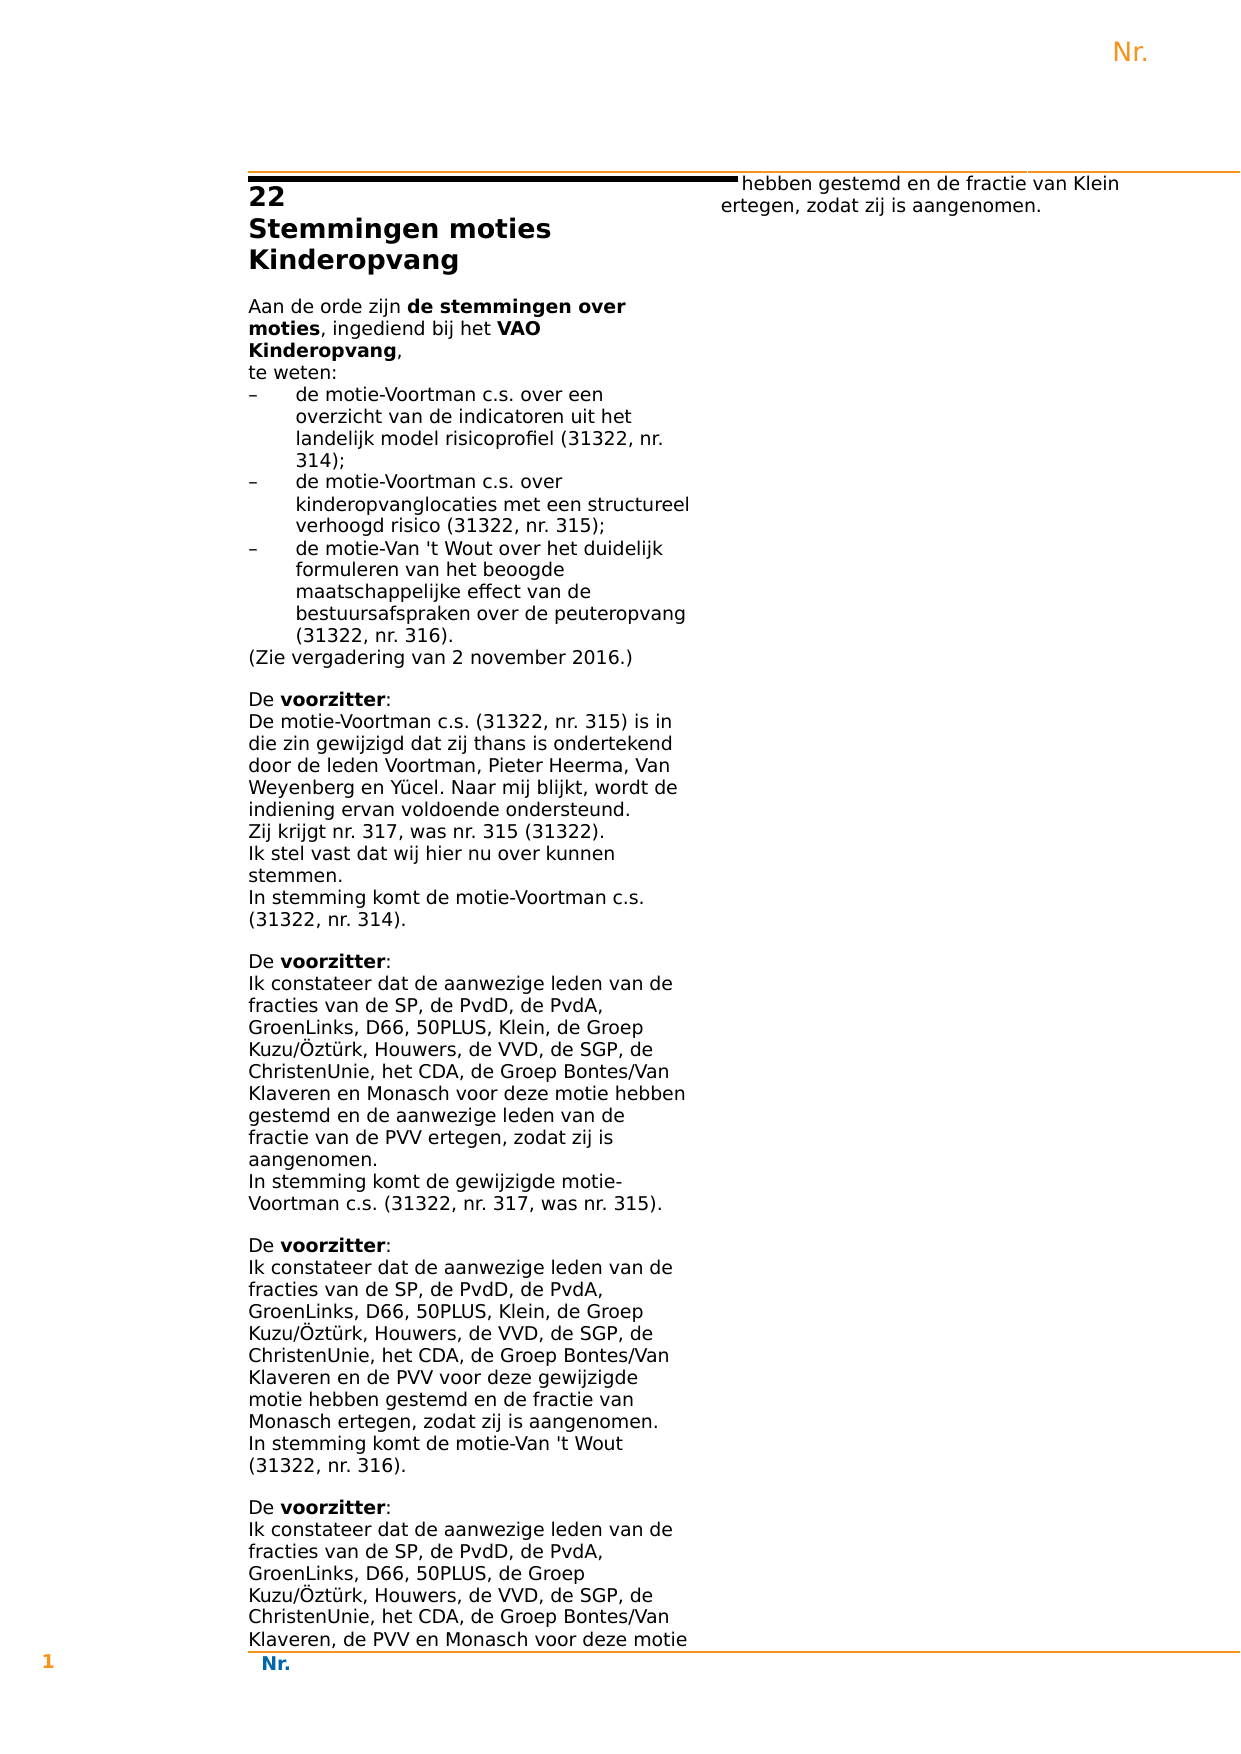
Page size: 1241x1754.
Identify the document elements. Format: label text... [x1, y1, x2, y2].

list de motie-Van 't Wout over het duidelijk formuleren van het beoogde maatschappelijke effect van de bestuursafspraken over de peuteropvang (31322, nr. 316). [248, 537, 691, 647]
text Ik stel vast dat wij hier nu over kunnen stemmen. [248, 843, 691, 887]
text De voorzitter: [248, 1497, 691, 1518]
text te weten: [248, 362, 691, 383]
text Zij krijgt nr. 317, was nr. 315 (31322). [248, 821, 691, 843]
text In stemming komt de gewijzigde motie-Voortman c.s. (31322, nr. 317, was nr. 315). [248, 1171, 691, 1215]
list de motie-Voortman c.s. over een overzicht van de indicatoren uit het landelijk model risicoprofiel (31322, nr. 314); [248, 383, 691, 471]
text Ik constateer dat de aanwezige leden van de fracties van de SP, de PvdD, de PvdA, GroenLinks, D66, 50PLUS, Klein, de Groep Kuzu/Öztürk, Houwers, de VVD, de SGP, de ChristenUnie, het CDA, de Groep Bontes/Van Klaveren en de PVV voor deze gewijzigde motie hebben gestemd en de fractie van Monasch ertegen, zodat zij is aangenomen. [248, 1257, 691, 1433]
text De motie-Voortman c.s. (31322, nr. 315) is in die zin gewijzigd dat zij thans is ondertekend door de leden Voortman, Pieter Heerma, Van Weyenberg en Yücel. Naar mij blijkt, wordt de indiening ervan voldoende ondersteund. [248, 711, 691, 821]
text (Zie vergadering van 2 november 2016.) [248, 647, 691, 669]
text In stemming komt de motie-Van 't Wout (31322, nr. 316). [248, 1433, 691, 1477]
text hebben gestemd en de fractie van Klein ertegen, zodat zij is aangenomen. [721, 173, 1163, 217]
text Aan de orde zijn de stemmingen over moties, ingediend bij het VAO Kinderopvang, [248, 296, 691, 362]
text De voorzitter: [248, 689, 691, 711]
text Ik constateer dat de aanwezige leden van de fracties van de SP, de PvdD, de PvdA, GroenLinks, D66, 50PLUS, Klein, de Groep Kuzu/Öztürk, Houwers, de VVD, de SGP, de ChristenUnie, het CDA, de Groep Bontes/Van Klaveren en Monasch voor deze motie hebben gestemd en de aanwezige leden van de fractie van de PVV ertegen, zodat zij is aangenomen. [248, 973, 691, 1171]
text De voorzitter: [248, 951, 691, 973]
title 22 Stemmingen moties Kinderopvang [248, 182, 691, 276]
text In stemming komt de motie-Voortman c.s. (31322, nr. 314). [248, 887, 691, 931]
text De voorzitter: [248, 1235, 691, 1257]
list de motie-Voortman c.s. over kinderopvanglocaties met een structureel verhoogd risico (31322, nr. 315); [248, 471, 691, 537]
text Ik constateer dat de aanwezige leden van de fracties van de SP, de PvdD, de PvdA, GroenLinks, D66, 50PLUS, de Groep Kuzu/Öztürk, Houwers, de VVD, de SGP, de ChristenUnie, het CDA, de Groep Bontes/Van Klaveren, de PVV en Monasch voor deze motie [248, 1518, 691, 1650]
